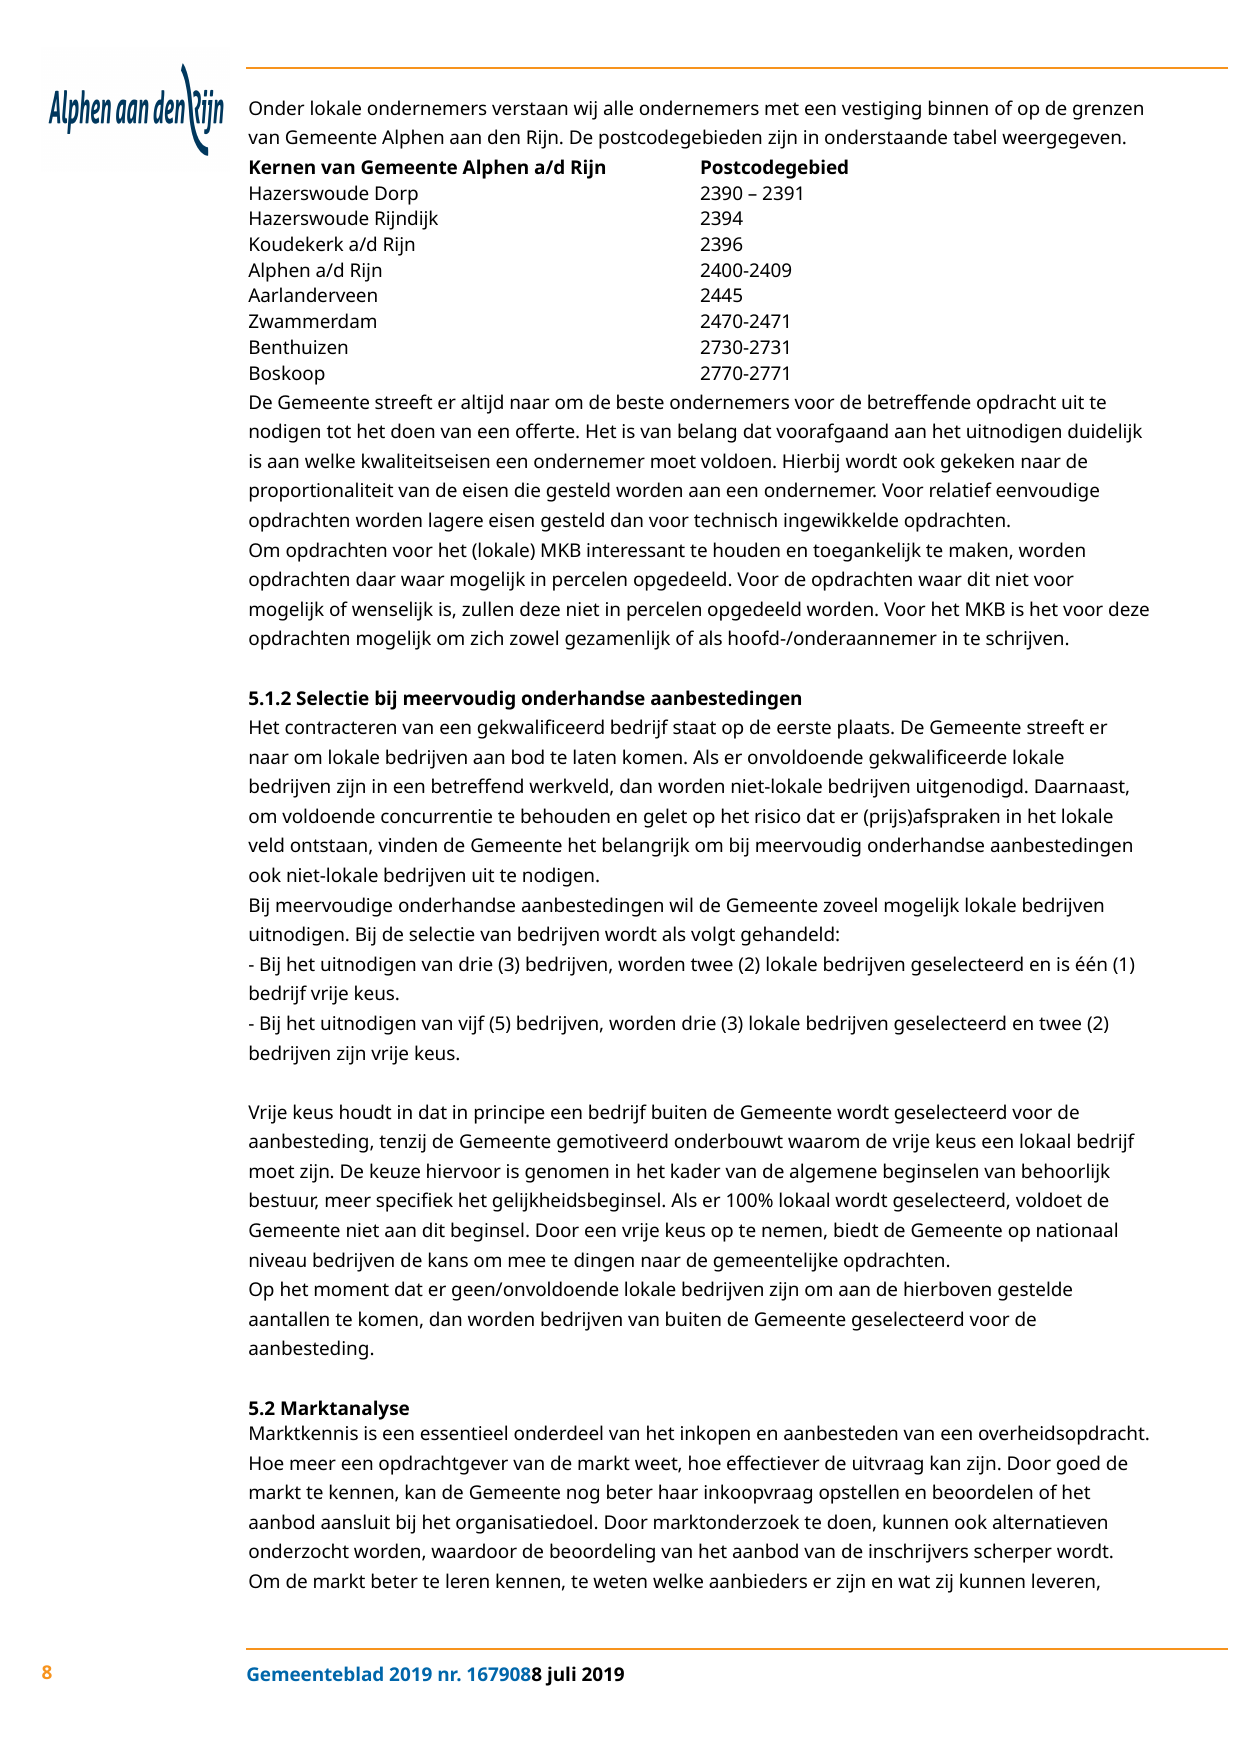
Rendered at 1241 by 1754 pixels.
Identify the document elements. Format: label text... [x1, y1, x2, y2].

text Het contracteren van een gekwalificeerd bedrijf staat op de eerste plaats. De Gemeente streeft er naar om lokale bedrijven aan bod te laten komen. Als er onvoldoende gekwalificeerde lokale bedrijven zijn in een betreffend werkveld, dan worden niet-lokale bedrijven uitgenodigd. Daarnaast, om voldoende concurrentie te behouden en gelet op het risico dat er (prijs)afspraken in het lokale veld ontstaan, vinden de Gemeente het belangrijk om bij meervoudig onderhandse aanbestedingen ook niet-lokale bedrijven uit te nodigen. [248, 714, 1152, 888]
table_cell Hazerswoude Rijndijk [248, 206, 700, 231]
text 5.1.2 Selectie bij meervoudig onderhandse aanbestedingen [248, 685, 1152, 710]
table_cell 2730-2731 [700, 334, 1152, 360]
table_header Postcodegebied [700, 154, 1152, 180]
table_cell Alphen a/d Rijn [248, 257, 700, 283]
text Vrije keus houdt in dat in principe een bedrijf buiten de Gemeente wordt geselecteerd voor de aanbesteding, tenzij de Gemeente gemotiveerd onderbouwt waarom de vrije keus een lokaal bedrijf moet zijn. De keuze hiervoor is genomen in het kader van de algemene beginselen van behoorlijk bestuur, meer specifiek het gelijkheidsbeginsel. Als er 100% lokaal wordt geselecteerd, voldoet de Gemeente niet aan dit beginsel. Door een vrije keus op te nemen, biedt de Gemeente op nationaal niveau bedrijven de kans om mee te dingen naar de gemeentelijke opdrachten. [248, 1099, 1152, 1272]
text - Bij het uitnodigen van drie (3) bedrijven, worden twee (2) lokale bedrijven geselecteerd en is één (1) bedrijf vrije keus. [248, 951, 1152, 1006]
text Onder lokale ondernemers verstaan wij alle ondernemers met een vestiging binnen of op de grenzen van Gemeente Alphen aan den Rijn. De postcodegebieden zijn in onderstaande tabel weergegeven. [248, 95, 1152, 150]
text 5.2 Marktanalyse [248, 1395, 1152, 1420]
table_cell Boskoop [248, 360, 700, 386]
table_cell 2470-2471 [700, 309, 1152, 334]
table_cell 2390 – 2391 [700, 180, 1152, 206]
text - Bij het uitnodigen van vijf (5) bedrijven, worden drie (3) lokale bedrijven geselecteerd en twee (2) bedrijven zijn vrije keus. [248, 1010, 1152, 1065]
table_cell Benthuizen [248, 334, 700, 360]
table_cell Aarlanderveen [248, 283, 700, 308]
table_header Kernen van Gemeente Alphen a/d Rijn [248, 154, 700, 180]
text Marktkennis is een essentieel onderdeel van het inkopen en aanbesteden van een overheidsopdracht. Hoe meer een opdrachtgever van de markt weet, hoe effectiever de uitvraag kan zijn. Door goed de markt te kennen, kan de Gemeente nog beter haar inkoopvraag opstellen en beoordelen of het aanbod aansluit bij het organisatiedoel. Door marktonderzoek te doen, kunnen ook alternatieven onderzocht worden, waardoor de beoordeling van het aanbod van de inschrijvers scherper wordt. [248, 1420, 1152, 1564]
table_cell 2445 [700, 283, 1152, 308]
table_cell Koudekerk a/d Rijn [248, 231, 700, 257]
table_cell 2394 [700, 206, 1152, 231]
text Op het moment dat er geen/onvoldoende lokale bedrijven zijn om aan de hierboven gestelde aantallen te komen, dan worden bedrijven van buiten de Gemeente geselecteerd voor de aanbesteding. [248, 1276, 1152, 1361]
table_cell 2400-2409 [700, 257, 1152, 283]
table_cell 2396 [700, 231, 1152, 257]
text Om opdrachten voor het (lokale) MKB interessant te houden en toegankelijk te maken, worden opdrachten daar waar mogelijk in percelen opgedeeld. Voor de opdrachten waar dit niet voor mogelijk of wenselijk is, zullen deze niet in percelen opgedeeld worden. Voor het MKB is het voor deze opdrachten mogelijk om zich zowel gezamenlijk of als hoofd-/onderaannemer in te schrijven. [248, 537, 1152, 651]
picture [41, 47, 231, 172]
text De Gemeente streeft er altijd naar om de beste ondernemers voor de betreffende opdracht uit te nodigen tot het doen van een offerte. Het is van belang dat voorafgaand aan het uitnodigen duidelijk is aan welke kwaliteitseisen een ondernemer moet voldoen. Hierbij wordt ook gekeken naar de proportionaliteit van de eisen die gesteld worden aan een ondernemer. Voor relatief eenvoudige opdrachten worden lagere eisen gesteld dan voor technisch ingewikkelde opdrachten. [248, 389, 1152, 533]
table_cell 2770-2771 [700, 360, 1152, 386]
text Bij meervoudige onderhandse aanbestedingen wil de Gemeente zoveel mogelijk lokale bedrijven uitnodigen. Bij de selectie van bedrijven wordt als volgt gehandeld: [248, 892, 1152, 947]
table_cell Zwammerdam [248, 309, 700, 334]
table_cell Hazerswoude Dorp [248, 180, 700, 206]
text Om de markt beter te leren kennen, te weten welke aanbieders er zijn en wat zij kunnen leveren, [248, 1568, 1152, 1594]
